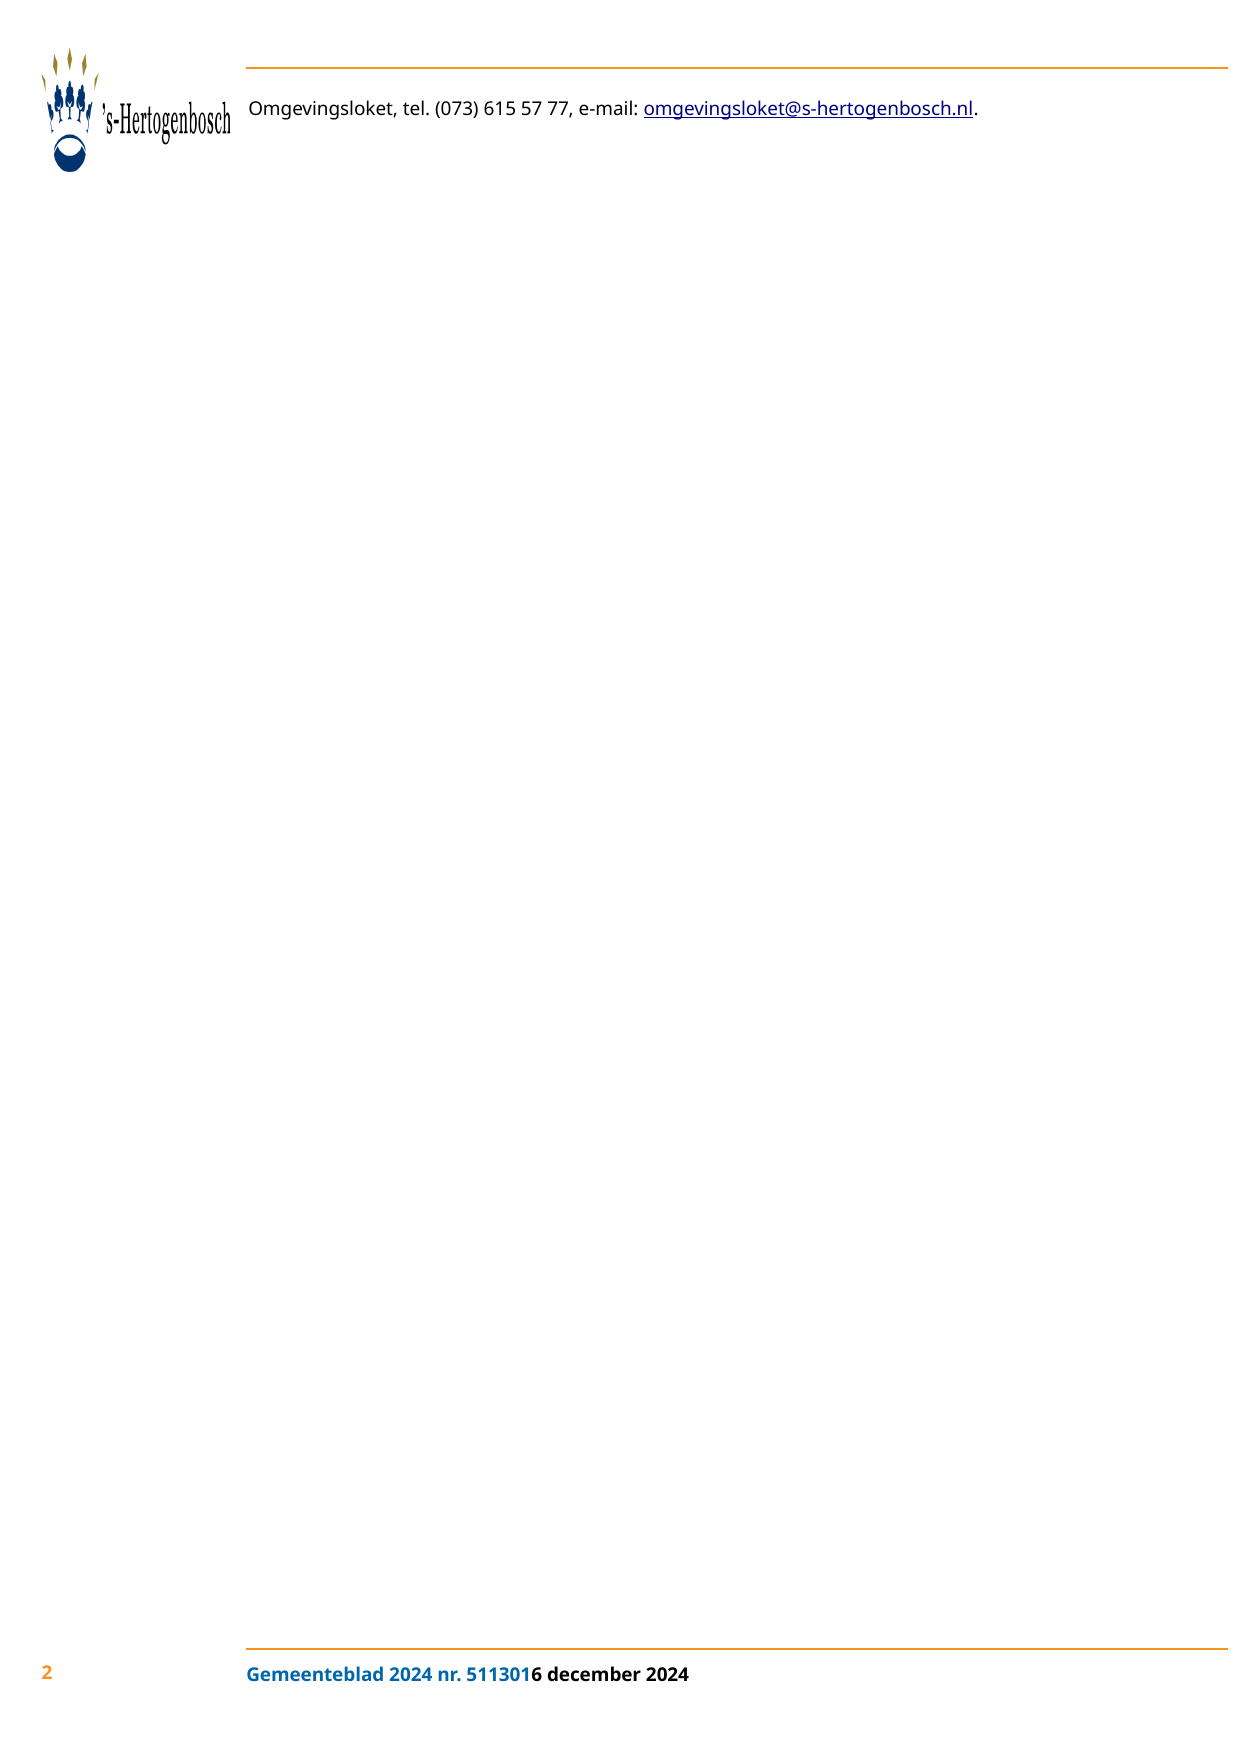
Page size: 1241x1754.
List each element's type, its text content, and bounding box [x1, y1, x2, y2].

text Omgevingsloket, tel. (073) 615 57 77, e-mail: omgevingsloket@s-hertogenbosch.nl. [248, 95, 1152, 121]
picture [41, 47, 231, 172]
